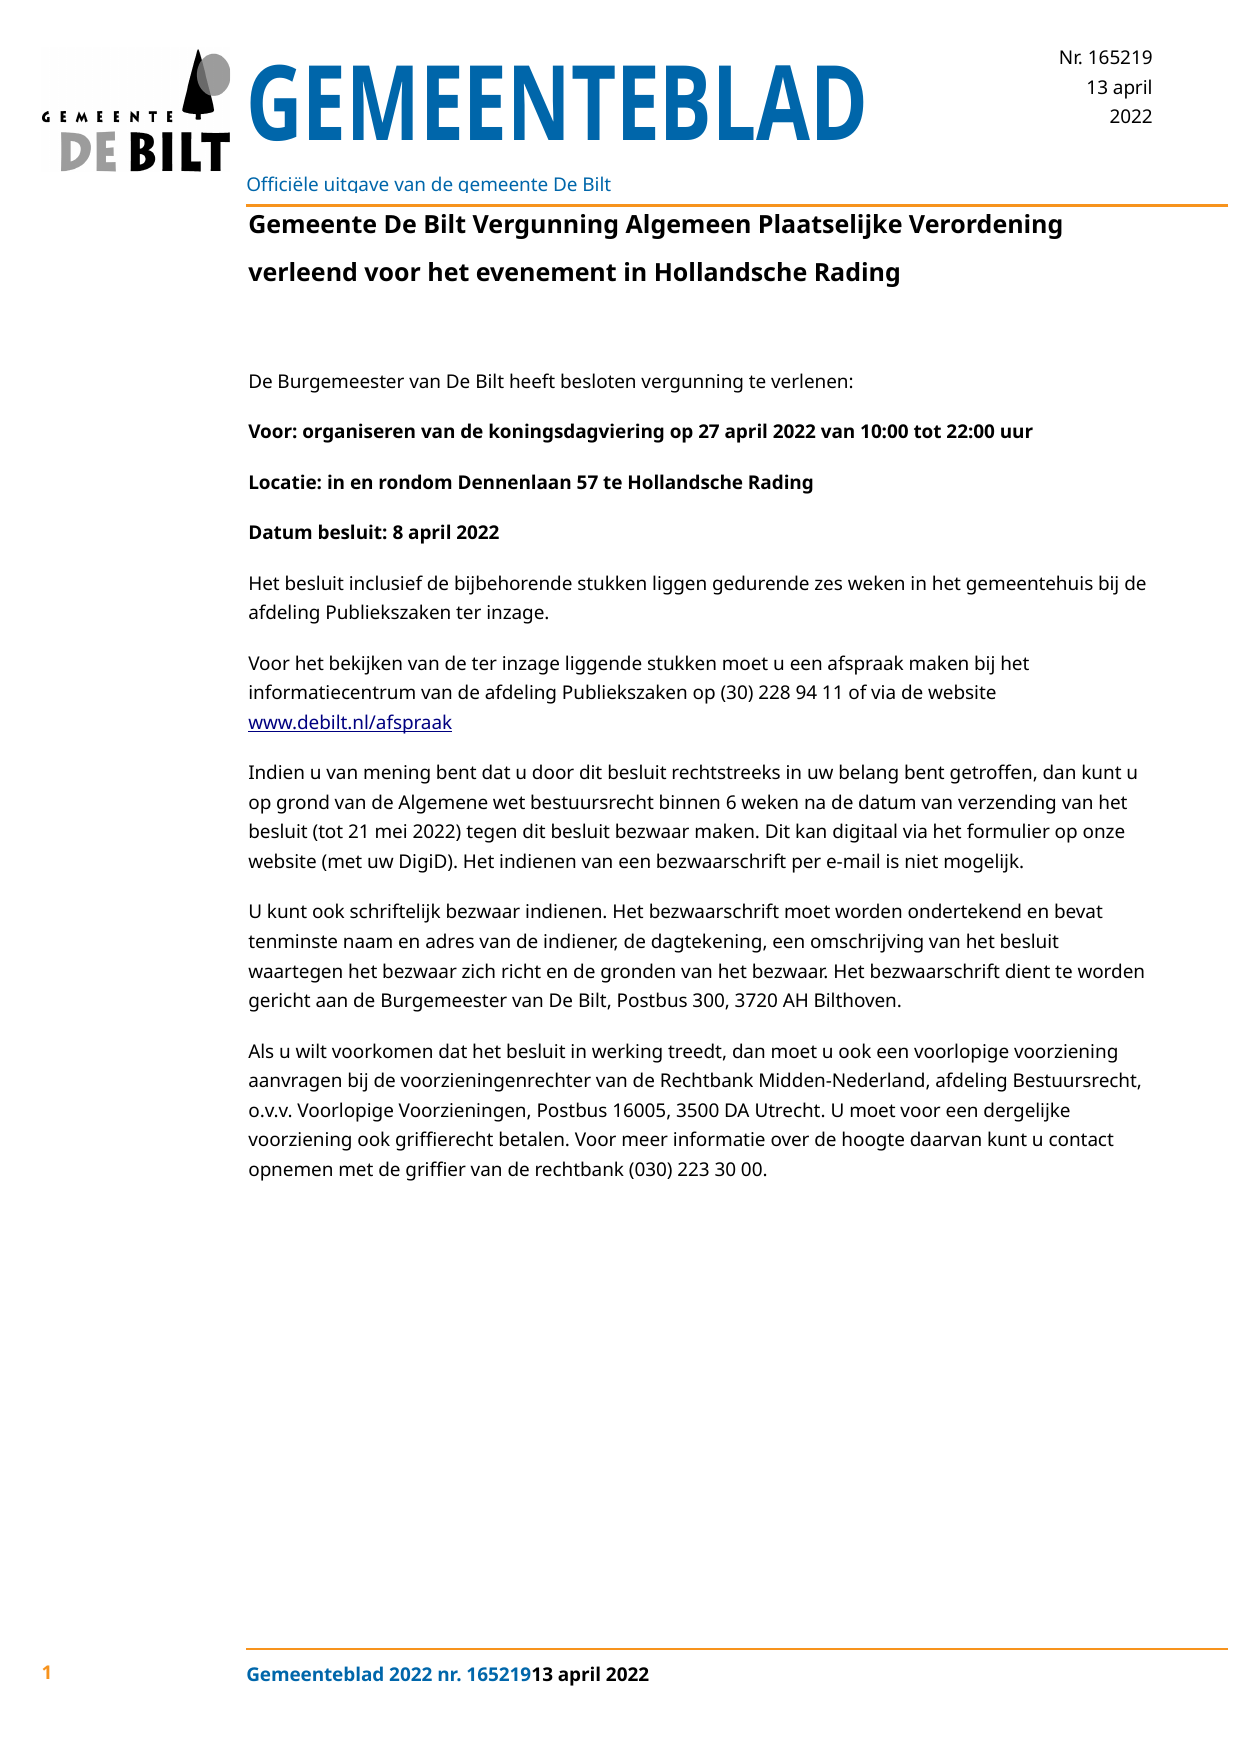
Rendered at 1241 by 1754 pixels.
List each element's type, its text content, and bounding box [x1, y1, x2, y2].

text Indien u van mening bent dat u door dit besluit rechtstreeks in uw belang bent getroffen, dan kunt u op grond van de Algemene wet bestuursrecht binnen 6 weken na de datum van verzending van het besluit (tot 21 mei 2022) tegen dit besluit bezwaar maken. Dit kan digitaal via het formulier op onze website (met uw DigiD). Het indienen van een bezwaarschrift per e-mail is niet mogelijk. [248, 759, 1152, 874]
text Voor het bekijken van de ter inzage liggende stukken moet u een afspraak maken bij het informatiecentrum van de afdeling Publiekszaken op (30) 228 94 11 of via de website www.debilt.nl/afspraak [248, 650, 1152, 735]
picture [41, 47, 231, 172]
text U kunt ook schriftelijk bezwaar indienen. Het bezwaarschrift moet worden ondertekend en bevat tenminste naam en adres van de indiener, de dagtekening, een omschrijving van het besluit waartegen het bezwaar zich richt en de gronden van het bezwaar. Het bezwaarschrift dient te worden gericht aan de Burgemeester van De Bilt, Postbus 300, 3720 AH Bilthoven. [248, 899, 1152, 1013]
text Locatie: in en rondom Dennenlaan 57 te Hollandsche Rading [248, 469, 1152, 495]
text Het besluit inclusief de bijbehorende stukken liggen gedurende zes weken in het gemeentehuis bij de afdeling Publiekszaken ter inzage. [248, 570, 1152, 625]
text Datum besluit: 8 april 2022 [248, 519, 1152, 545]
text Voor: organiseren van de koningsdagviering op 27 april 2022 van 10:00 tot 22:00 uur [248, 419, 1152, 444]
text De Burgemeester van De Bilt heeft besloten vergunning te verlenen: [248, 368, 1152, 394]
text Als u wilt voorkomen dat het besluit in werking treedt, dan moet u ook een voorlopige voorziening aanvragen bij de voorzieningenrechter van de Rechtbank Midden-Nederland, afdeling Bestuursrecht, o.v.v. Voorlopige Voorzieningen, Postbus 16005, 3500 DA Utrecht. U moet voor een dergelijke voorziening ook griffierecht betalen. Voor meer informatie over de hoogte daarvan kunt u contact opnemen met de griffier van de rechtbank (030) 223 30 00. [248, 1038, 1152, 1182]
text Gemeente De Bilt Vergunning Algemeen Plaatselijke Verordening verleend voor het evenement in Hollandsche Rading [248, 207, 1152, 288]
